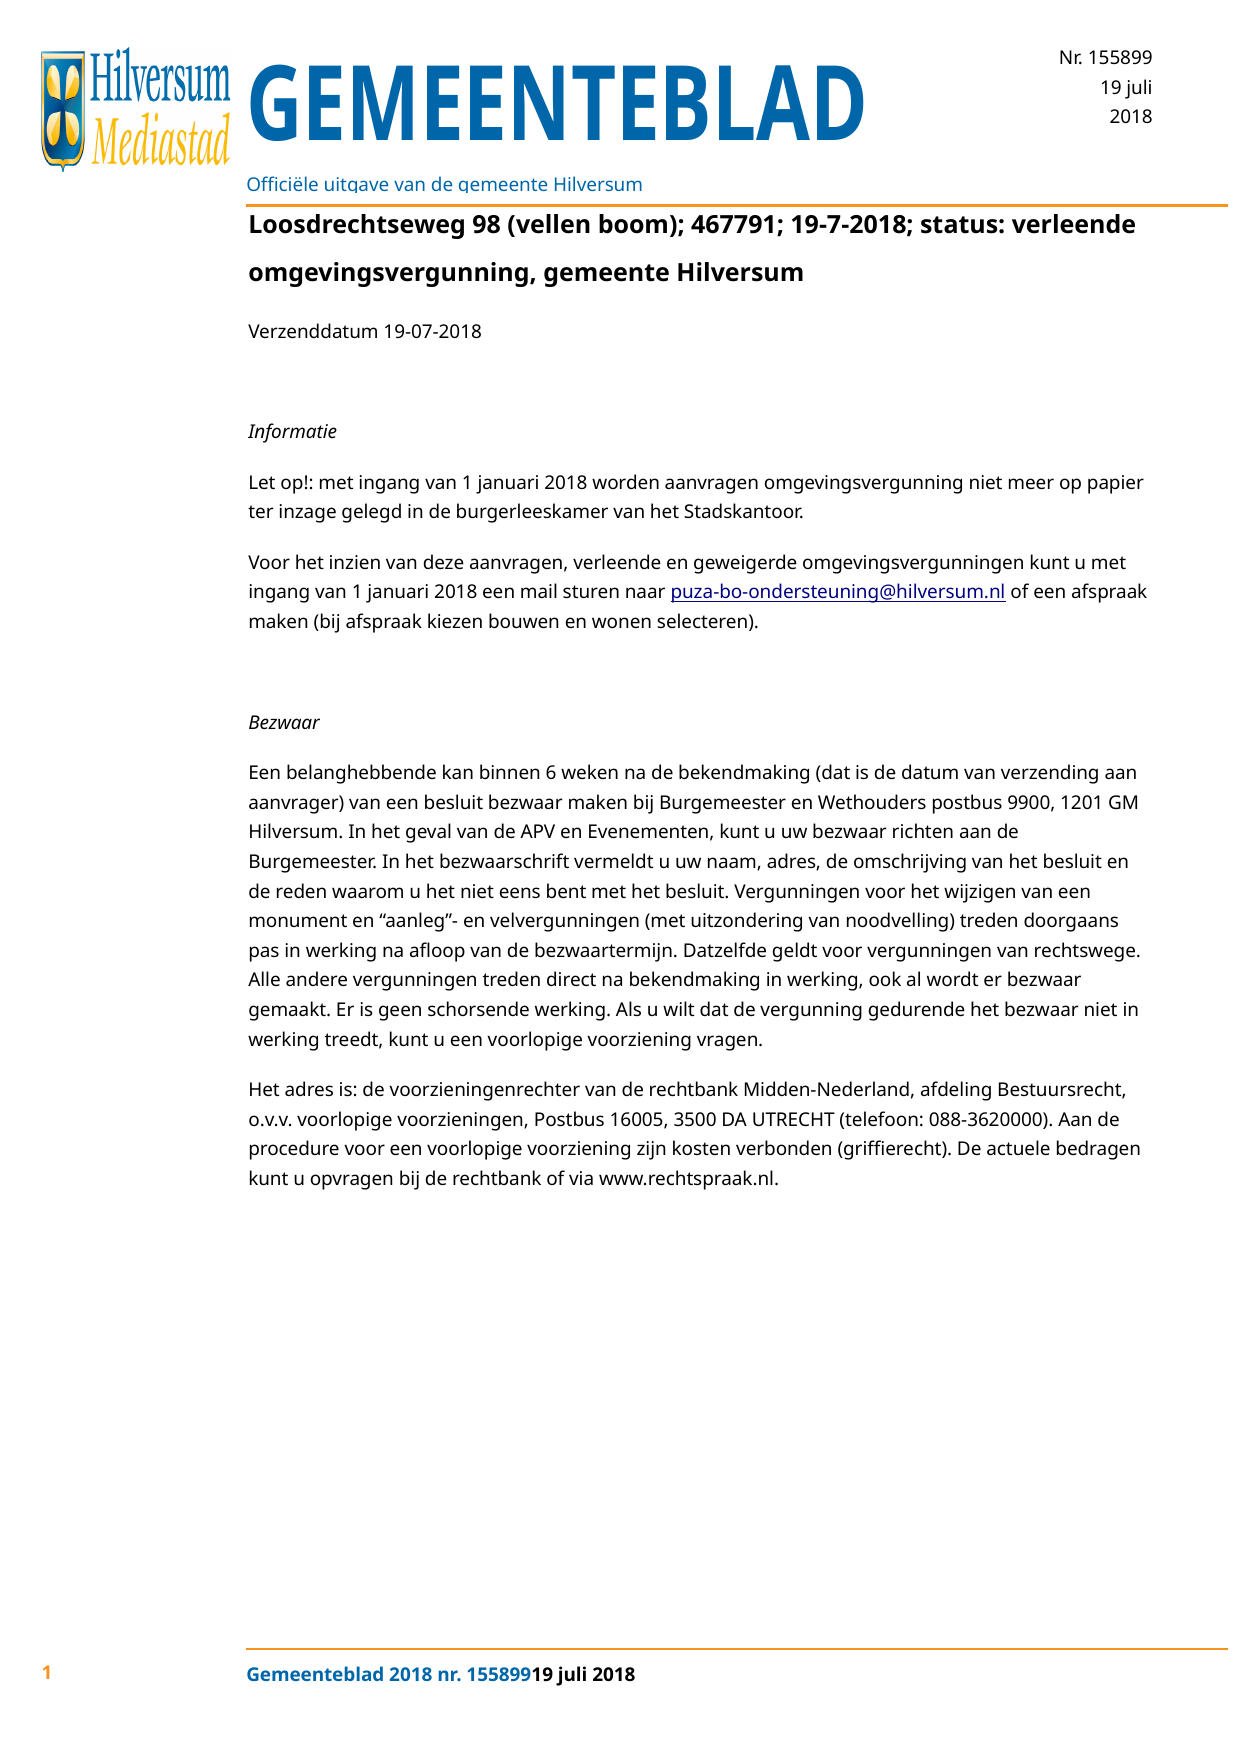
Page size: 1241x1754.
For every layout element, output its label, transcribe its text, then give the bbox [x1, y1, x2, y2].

text Informatie [248, 419, 1152, 444]
text Let op!: met ingang van 1 januari 2018 worden aanvragen omgevingsvergunning niet meer op papier ter inzage gelegd in de burgerleeskamer van het Stadskantoor. [248, 469, 1152, 524]
text Een belanghebbende kan binnen 6 weken na de bekendmaking (dat is de datum van verzending aan aanvrager) van een besluit bezwaar maken bij Burgemeester en Wethouders postbus 9900, 1201 GM Hilversum. In het geval van de APV en Evenementen, kunt u uw bezwaar richten aan de Burgemeester. In het bezwaarschrift vermeldt u uw naam, adres, de omschrijving van het besluit en de reden waarom u het niet eens bent met het besluit. Vergunningen voor het wijzigen van een monument en “aanleg”- en velvergunningen (met uitzondering van noodvelling) treden doorgaans pas in werking na afloop van de bezwaartermijn. Datzelfde geldt voor vergunningen van rechtswege. Alle andere vergunningen treden direct na bekendmaking in werking, ook al wordt er bezwaar gemaakt. Er is geen schorsende werking. Als u wilt dat de vergunning gedurende het bezwaar niet in werking treedt, kunt u een voorlopige voorziening vragen. [248, 759, 1152, 1052]
text Voor het inzien van deze aanvragen, verleende en geweigerde omgevingsvergunningen kunt u met ingang van 1 januari 2018 een mail sturen naar puza-bo-ondersteuning@hilversum.nl of een afspraak maken (bij afspraak kiezen bouwen en wonen selecteren). [248, 549, 1152, 634]
text Verzenddatum 19-07-2018 [248, 318, 1152, 344]
text Loosdrechtseweg 98 (vellen boom); 467791; 19-7-2018; status: verleende omgevingsvergunning, gemeente Hilversum [248, 207, 1152, 288]
text Het adres is: de voorzieningenrechter van de rechtbank Midden-Nederland, afdeling Bestuursrecht, o.v.v. voorlopige voorzieningen, Postbus 16005, 3500 DA UTRECHT (telefoon: 088-3620000). Aan de procedure voor een voorlopige voorziening zijn kosten verbonden (griffierecht). De actuele bedragen kunt u opvragen bij de rechtbank of via www.rechtspraak.nl. [248, 1076, 1152, 1191]
picture [41, 47, 231, 172]
text Bezwaar [248, 709, 1152, 735]
